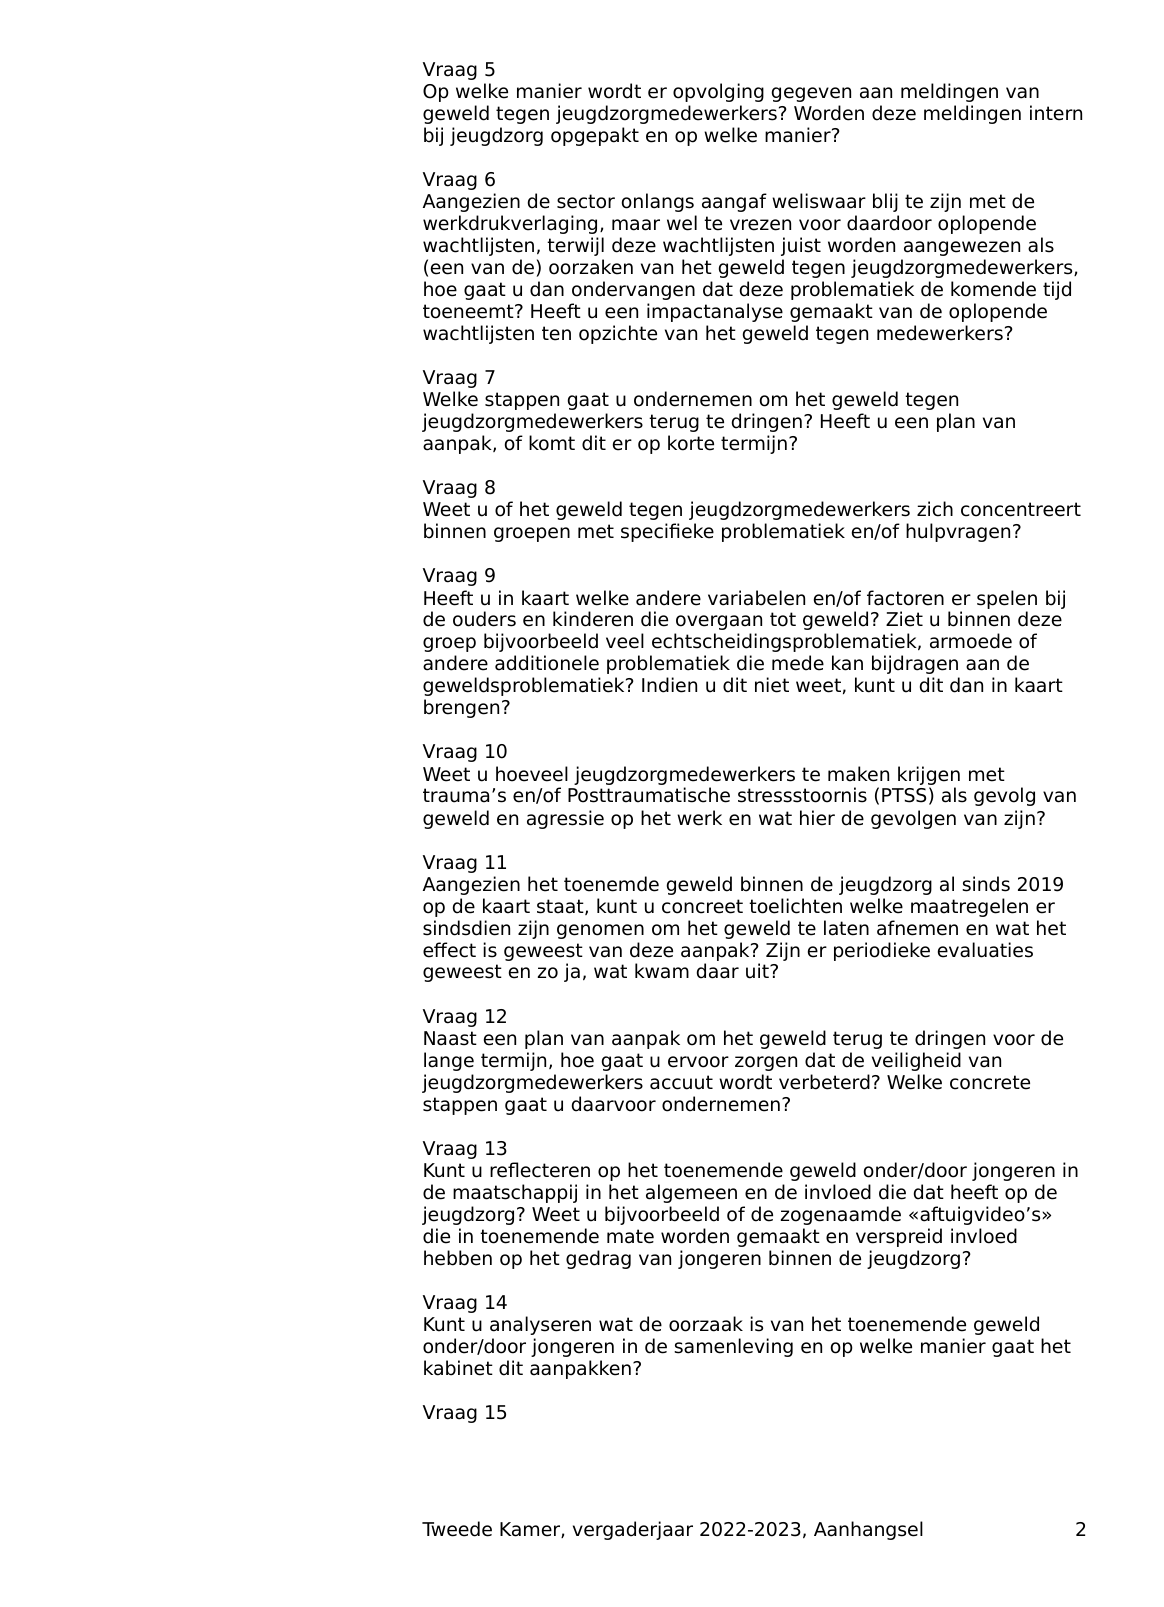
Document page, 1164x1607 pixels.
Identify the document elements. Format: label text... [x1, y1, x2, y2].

text Vraag 6 [422, 169, 1087, 191]
text Aangezien de sector onlangs aangaf weliswaar blij te zijn met de werkdrukverlaging, maar wel te vrezen voor daardoor oplopende wachtlijsten, terwijl deze wachtlijsten juist worden aangewezen als (een van de) oorzaken van het geweld tegen jeugdzorgmedewerkers, hoe gaat u dan ondervangen dat deze problematiek de komende tijd toeneemt? Heeft u een impactanalyse gemaakt van de oplopende wachtlijsten ten opzichte van het geweld tegen medewerkers? [422, 191, 1087, 345]
text Welke stappen gaat u ondernemen om het geweld tegen jeugdzorgmedewerkers terug te dringen? Heeft u een plan van aanpak, of komt dit er op korte termijn? [422, 389, 1087, 455]
text Vraag 13 [422, 1138, 1087, 1160]
text Vraag 8 [422, 477, 1087, 499]
text Vraag 14 [422, 1292, 1087, 1314]
text Kunt u analyseren wat de oorzaak is van het toenemende geweld onder/door jongeren in de samenleving en op welke manier gaat het kabinet dit aanpakken? [422, 1314, 1087, 1380]
text Vraag 9 [422, 565, 1087, 587]
text Vraag 5 [422, 59, 1087, 81]
text Vraag 10 [422, 741, 1087, 763]
text Weet u hoeveel jeugdzorgmedewerkers te maken krijgen met trauma’s en/of Posttraumatische stressstoornis (PTSS) als gevolg van geweld en agressie op het werk en wat hier de gevolgen van zijn? [422, 763, 1087, 829]
text Heeft u in kaart welke andere variabelen en/of factoren er spelen bij de ouders en kinderen die overgaan tot geweld? Ziet u binnen deze groep bijvoorbeeld veel echtscheidingsproblematiek, armoede of andere additionele problematiek die mede kan bijdragen aan de geweldsproblematiek? Indien u dit niet weet, kunt u dit dan in kaart brengen? [422, 587, 1087, 719]
text Vraag 11 [422, 852, 1087, 873]
text Op welke manier wordt er opvolging gegeven aan meldingen van geweld tegen jeugdzorgmedewerkers? Worden deze meldingen intern bij jeugdzorg opgepakt en op welke manier? [422, 81, 1087, 147]
text Kunt u reflecteren op het toenemende geweld onder/door jongeren in de maatschappij in het algemeen en de invloed die dat heeft op de jeugdzorg? Weet u bijvoorbeeld of de zogenaamde «aftuigvideo’s» die in toenemende mate worden gemaakt en verspreid invloed hebben op het gedrag van jongeren binnen de jeugdzorg? [422, 1160, 1087, 1269]
text Weet u of het geweld tegen jeugdzorgmedewerkers zich concentreert binnen groepen met specifieke problematiek en/of hulpvragen? [422, 499, 1087, 543]
text Vraag 12 [422, 1006, 1087, 1028]
text Vraag 15 [422, 1402, 1087, 1424]
text Aangezien het toenemde geweld binnen de jeugdzorg al sinds 2019 op de kaart staat, kunt u concreet toelichten welke maatregelen er sindsdien zijn genomen om het geweld te laten afnemen en wat het effect is geweest van deze aanpak? Zijn er periodieke evaluaties geweest en zo ja, wat kwam daar uit? [422, 873, 1087, 983]
text Naast een plan van aanpak om het geweld terug te dringen voor de lange termijn, hoe gaat u ervoor zorgen dat de veiligheid van jeugdzorgmedewerkers accuut wordt verbeterd? Welke concrete stappen gaat u daarvoor ondernemen? [422, 1028, 1087, 1116]
text Vraag 7 [422, 367, 1087, 389]
